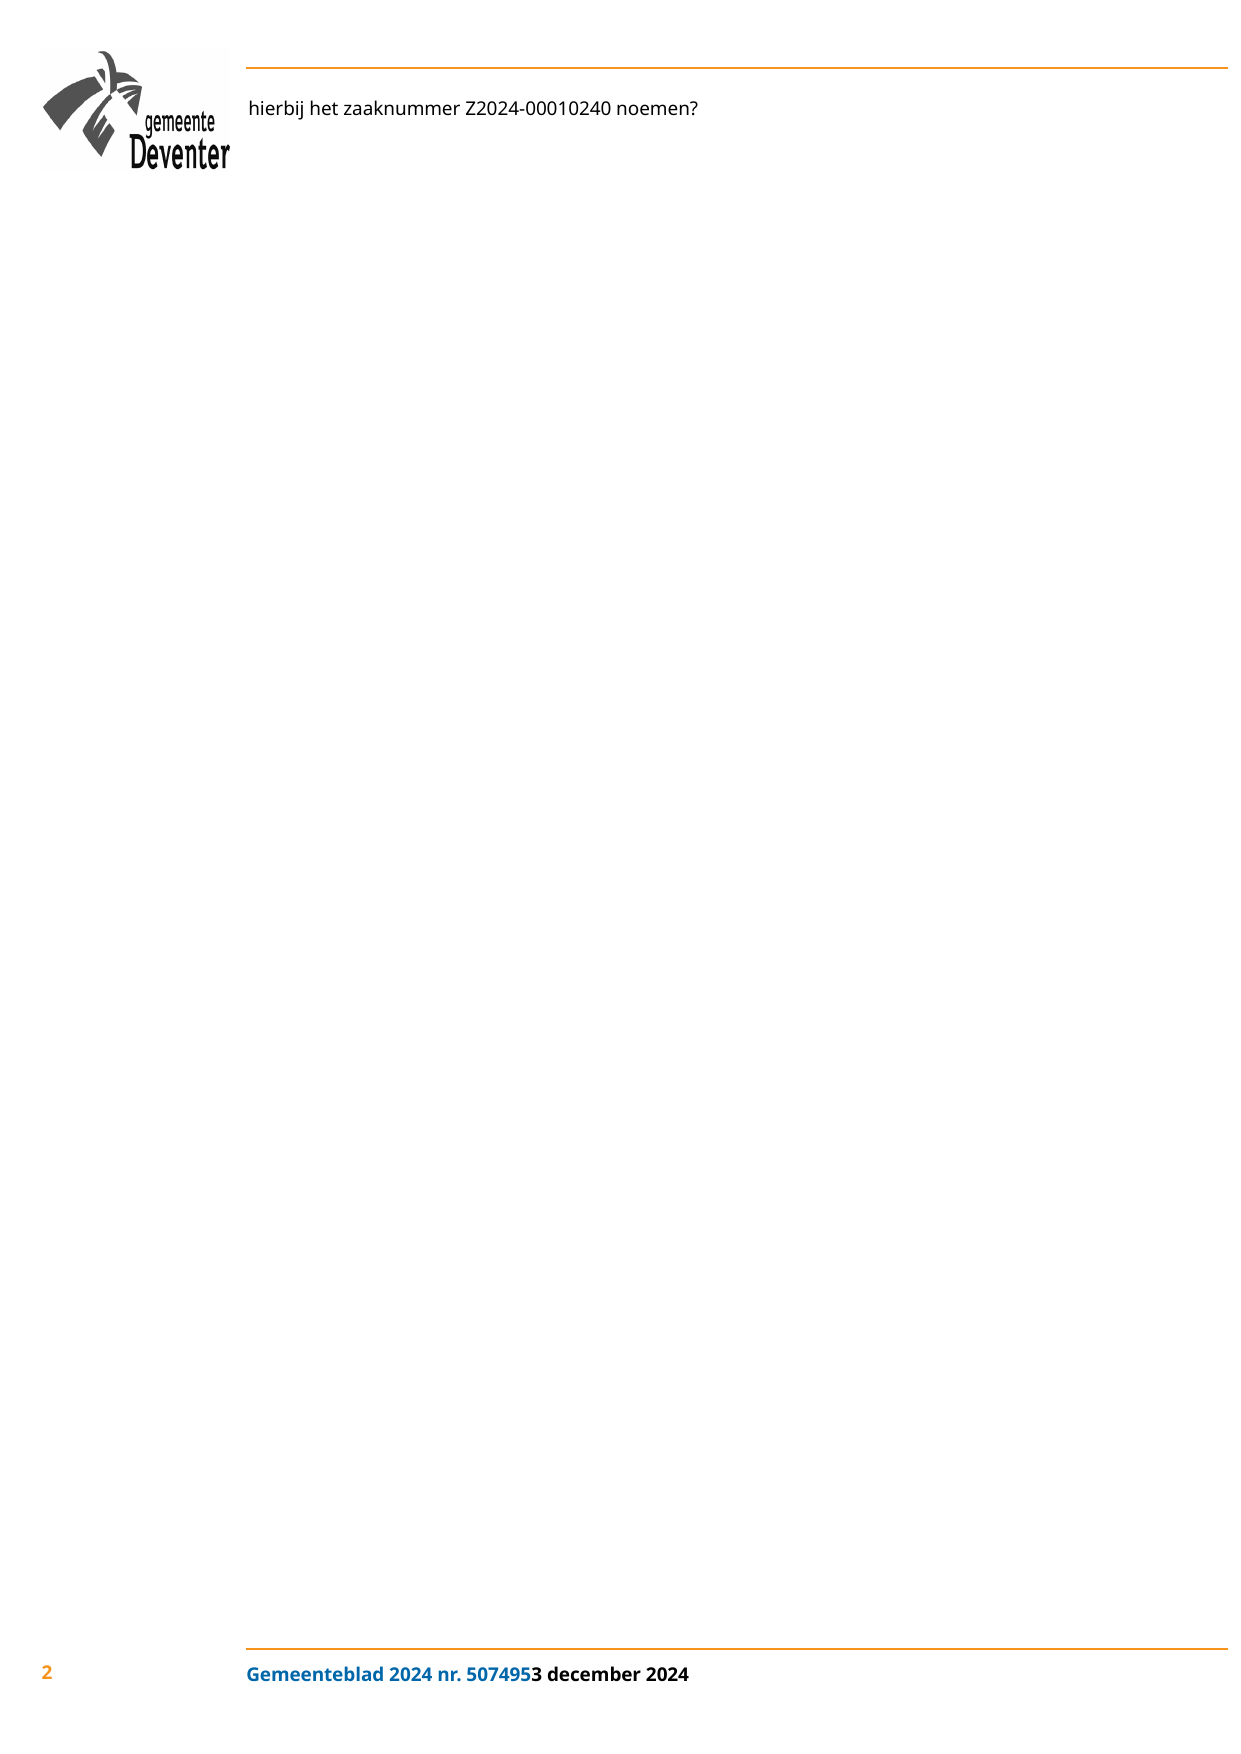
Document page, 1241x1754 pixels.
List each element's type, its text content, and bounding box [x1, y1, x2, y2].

text hierbij het zaaknummer Z2024-00010240 noemen? [248, 95, 1152, 121]
picture [41, 47, 231, 172]
